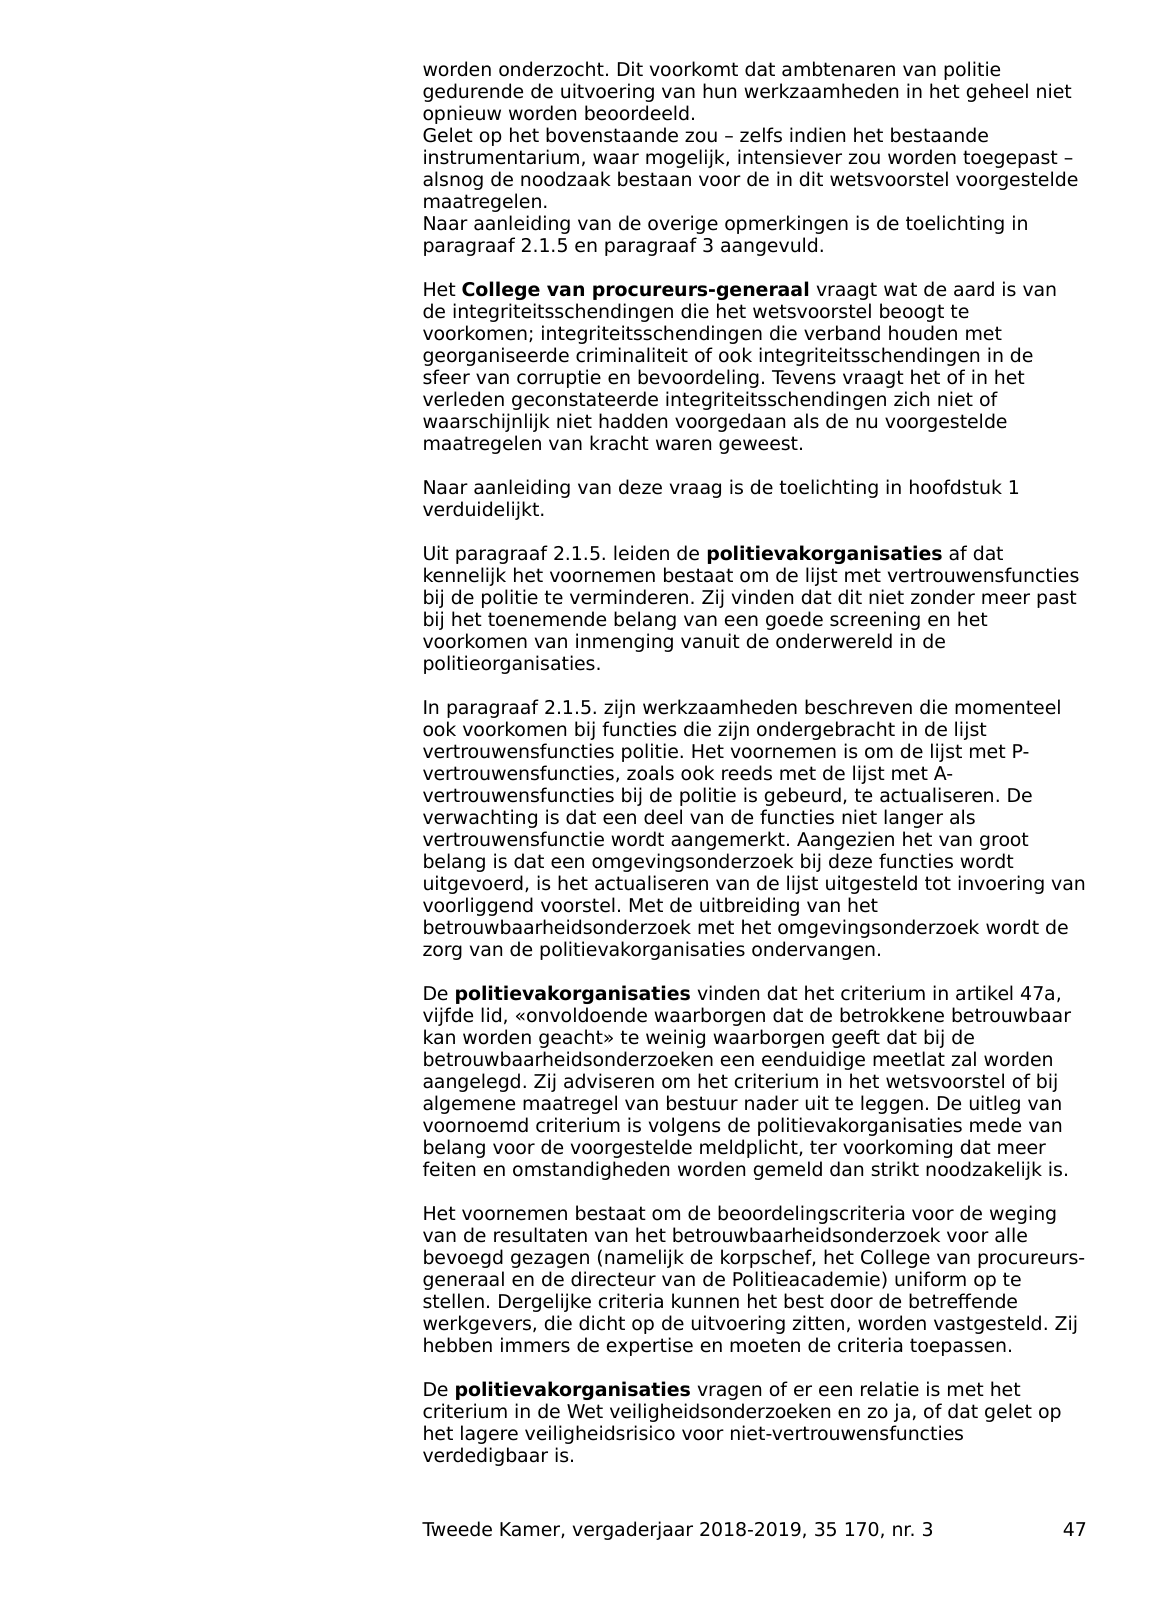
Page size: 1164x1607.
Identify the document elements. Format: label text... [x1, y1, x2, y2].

text worden onderzocht. Dit voorkomt dat ambtenaren van politie gedurende de uitvoering van hun werkzaamheden in het geheel niet opnieuw worden beoordeeld. [422, 59, 1087, 125]
text Het voornemen bestaat om de beoordelingscriteria voor de weging van de resultaten van het betrouwbaarheidsonderzoek voor alle bevoegd gezagen (namelijk de korpschef, het College van procureurs-generaal en de directeur van de Politieacademie) uniform op te stellen. Dergelijke criteria kunnen het best door de betreffende werkgevers, die dicht op de uitvoering zitten, worden vastgesteld. Zij hebben immers de expertise en moeten de criteria toepassen. [422, 1203, 1087, 1357]
text De politievakorganisaties vragen of er een relatie is met het criterium in de Wet veiligheidsonderzoeken en zo ja, of dat gelet op het lagere veiligheidsrisico voor niet-vertrouwensfuncties verdedigbaar is. [422, 1379, 1087, 1467]
text Het College van procureurs-generaal vraagt wat de aard is van de integriteitsschendingen die het wetsvoorstel beoogt te voorkomen; integriteitsschendingen die verband houden met georganiseerde criminaliteit of ook integriteitsschendingen in de sfeer van corruptie en bevoordeling. Tevens vraagt het of in het verleden geconstateerde integriteitsschendingen zich niet of waarschijnlijk niet hadden voorgedaan als de nu voorgestelde maatregelen van kracht waren geweest. [422, 279, 1087, 455]
text Naar aanleiding van deze vraag is de toelichting in hoofdstuk 1 verduidelijkt. [422, 477, 1087, 521]
text In paragraaf 2.1.5. zijn werkzaamheden beschreven die momenteel ook voorkomen bij functies die zijn ondergebracht in de lijst vertrouwensfuncties politie. Het voornemen is om de lijst met P-vertrouwensfuncties, zoals ook reeds met de lijst met A-vertrouwensfuncties bij de politie is gebeurd, te actualiseren. De verwachting is dat een deel van de functies niet langer als vertrouwensfunctie wordt aangemerkt. Aangezien het van groot belang is dat een omgevingsonderzoek bij deze functies wordt uitgevoerd, is het actualiseren van de lijst uitgesteld tot invoering van voorliggend voorstel. Met de uitbreiding van het betrouwbaarheidsonderzoek met het omgevingsonderzoek wordt de zorg van de politievakorganisaties ondervangen. [422, 697, 1087, 961]
text Naar aanleiding van de overige opmerkingen is de toelichting in paragraaf 2.1.5 en paragraaf 3 aangevuld. [422, 213, 1087, 257]
text De politievakorganisaties vinden dat het criterium in artikel 47a, vijfde lid, «onvoldoende waarborgen dat de betrokkene betrouwbaar kan worden geacht» te weinig waarborgen geeft dat bij de betrouwbaarheidsonderzoeken een eenduidige meetlat zal worden aangelegd. Zij adviseren om het criterium in het wetsvoorstel of bij algemene maatregel van bestuur nader uit te leggen. De uitleg van voornoemd criterium is volgens de politievakorganisaties mede van belang voor de voorgestelde meldplicht, ter voorkoming dat meer feiten en omstandigheden worden gemeld dan strikt noodzakelijk is. [422, 983, 1087, 1181]
text Uit paragraaf 2.1.5. leiden de politievakorganisaties af dat kennelijk het voornemen bestaat om de lijst met vertrouwensfuncties bij de politie te verminderen. Zij vinden dat dit niet zonder meer past bij het toenemende belang van een goede screening en het voorkomen van inmenging vanuit de onderwereld in de politieorganisaties. [422, 543, 1087, 675]
text Gelet op het bovenstaande zou – zelfs indien het bestaande instrumentarium, waar mogelijk, intensiever zou worden toegepast – alsnog de noodzaak bestaan voor de in dit wetsvoorstel voorgestelde maatregelen. [422, 125, 1087, 213]
